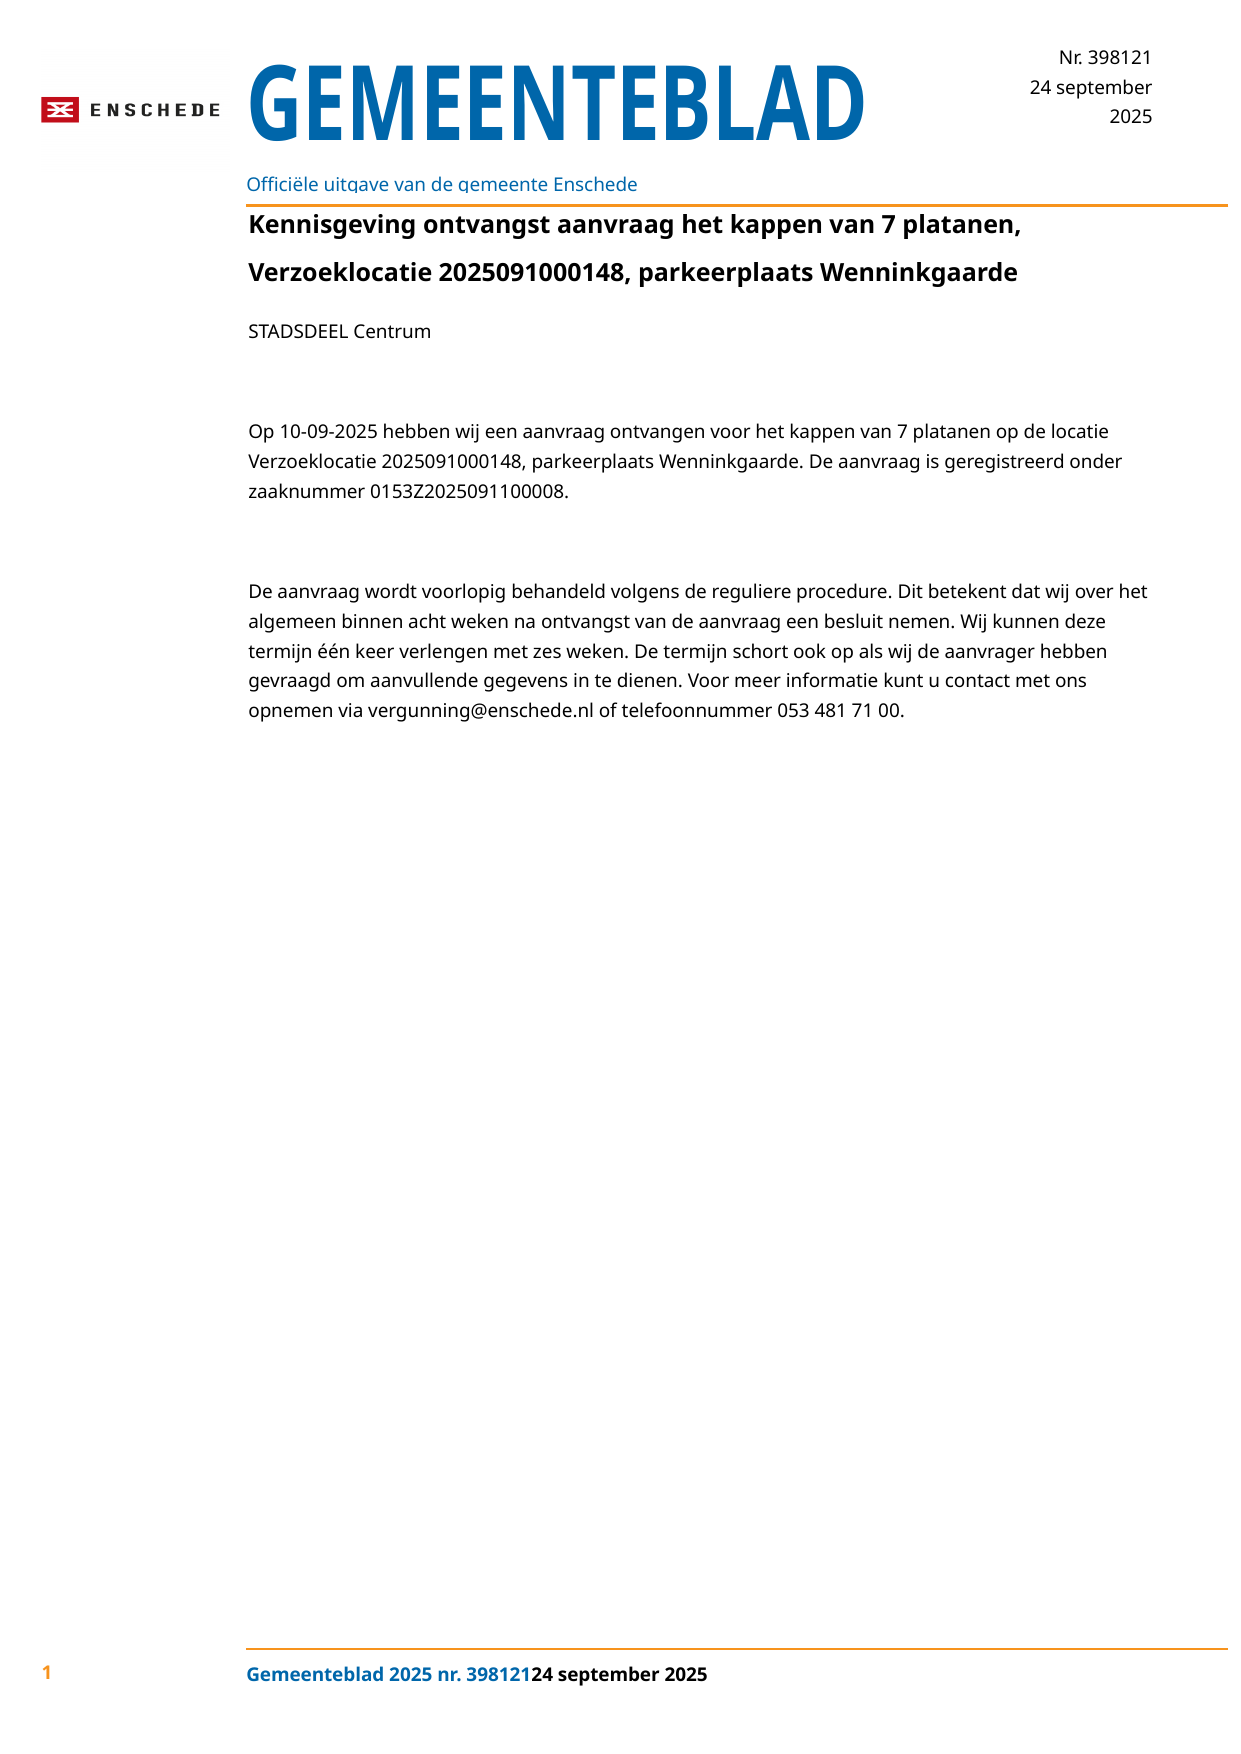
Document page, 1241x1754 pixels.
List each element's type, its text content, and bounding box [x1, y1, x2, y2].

text Kennisgeving ontvangst aanvraag het kappen van 7 platanen, Verzoeklocatie 2025091000148, parkeerplaats Wenninkgaarde [248, 207, 1152, 288]
text Op 10-09-2025 hebben wij een aanvraag ontvangen voor het kappen van 7 platanen op de locatie Verzoeklocatie 2025091000148, parkeerplaats Wenninkgaarde. De aanvraag is geregistreerd onder zaaknummer 0153Z2025091100008. [248, 419, 1152, 504]
picture [41, 47, 231, 172]
text STADSDEEL Centrum [248, 318, 1152, 344]
text De aanvraag wordt voorlopig behandeld volgens de reguliere procedure. Dit betekent dat wij over het algemeen binnen acht weken na ontvangst van de aanvraag een besluit nemen. Wij kunnen deze termijn één keer verlengen met zes weken. De termijn schort ook op als wij de aanvrager hebben gevraagd om aanvullende gegevens in te dienen. Voor meer informatie kunt u contact met ons opnemen via vergunning@enschede.nl of telefoonnummer 053 481 71 00. [248, 579, 1152, 723]
